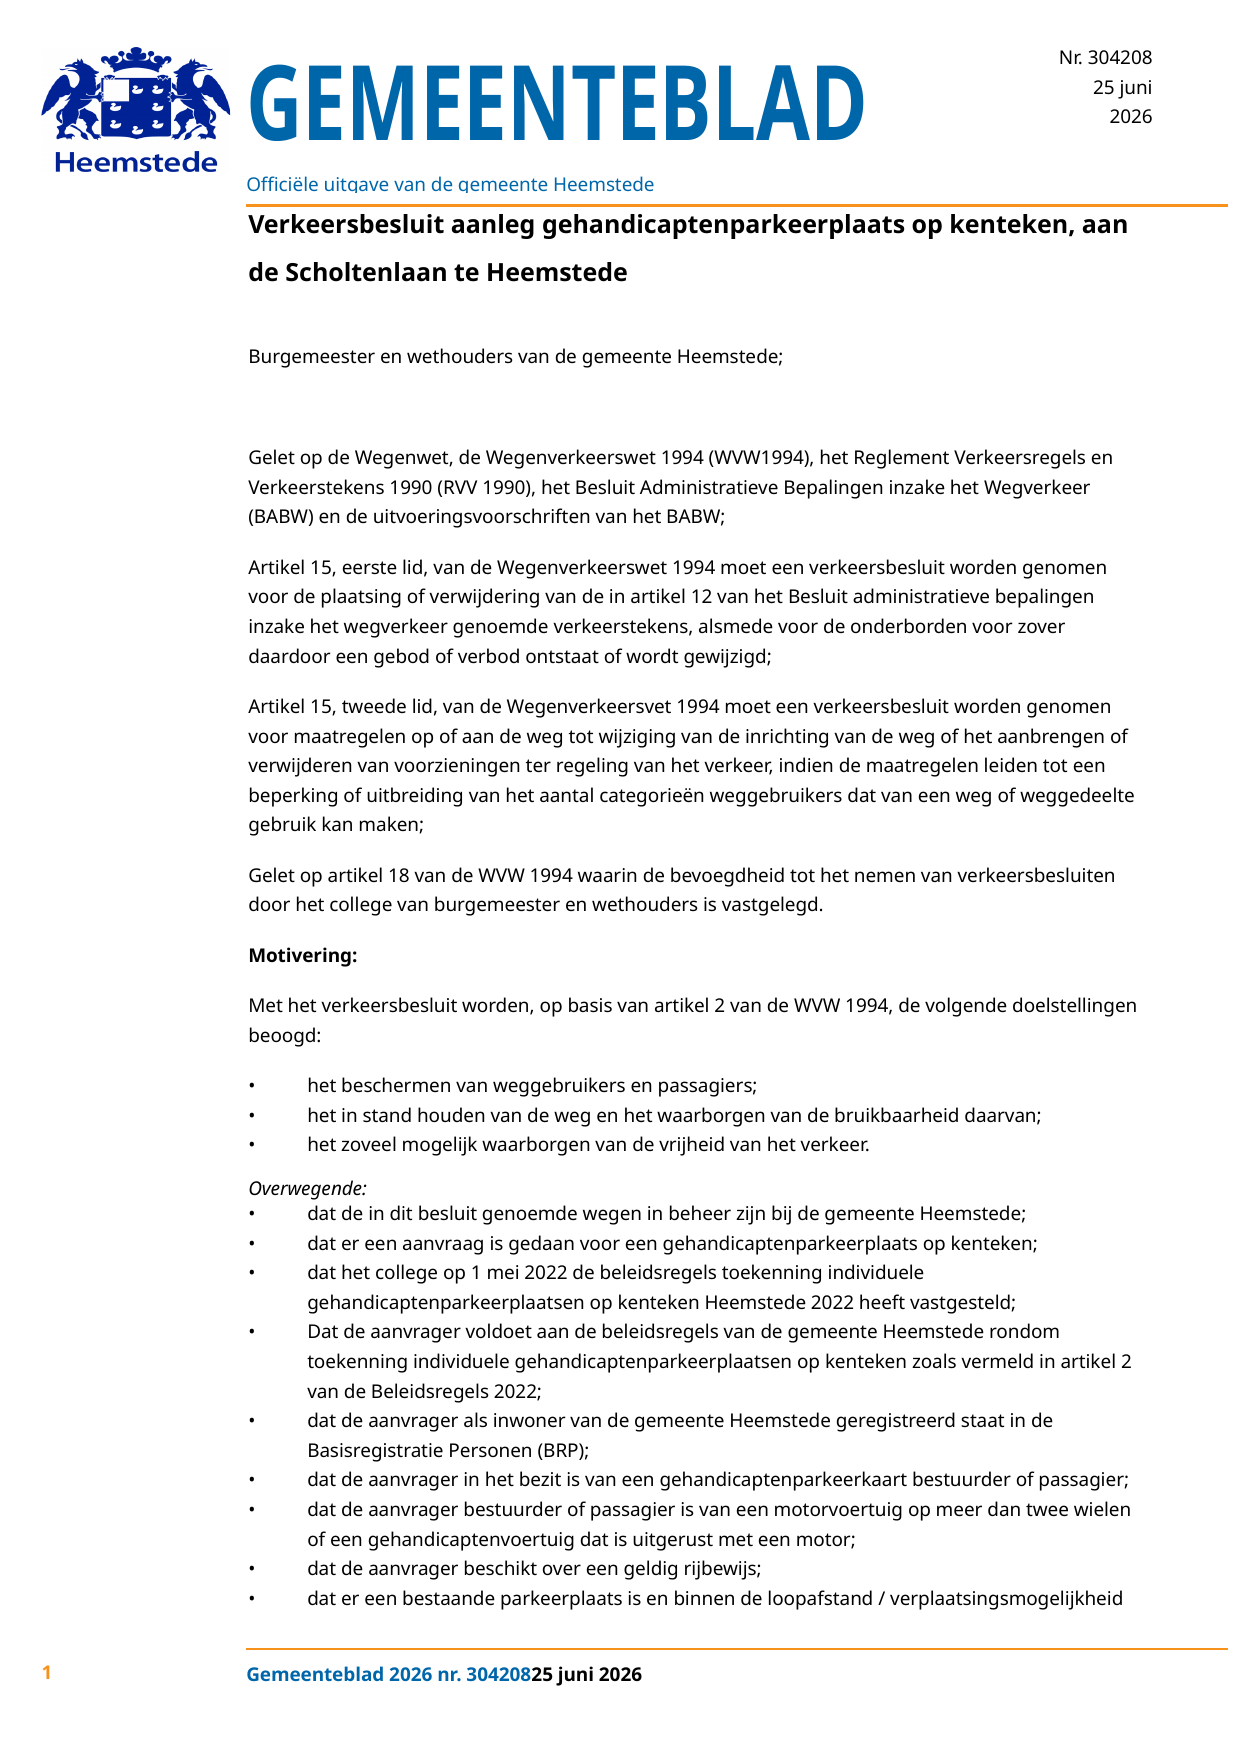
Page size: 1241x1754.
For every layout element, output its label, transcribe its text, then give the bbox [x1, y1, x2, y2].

text Artikel 15, eerste lid, van de Wegenverkeerswet 1994 moet een verkeersbesluit worden genomen voor de plaatsing of verwijdering van de in artikel 12 van het Besluit administratieve bepalingen inzake het wegverkeer genoemde verkeerstekens, alsmede voor de onderborden voor zover daardoor een gebod of verbod ontstaat of wordt gewijzigd; [248, 554, 1152, 668]
text Met het verkeersbesluit worden, op basis van artikel 2 van de WVW 1994, de volgende doelstellingen beoogd: [248, 992, 1152, 1048]
text Gelet op artikel 18 van de WVW 1994 waarin de bevoegdheid tot het nemen van verkeersbesluiten door het college van burgemeester en wethouders is vastgelegd. [248, 862, 1152, 917]
list dat de aanvrager beschikt over een geldig rijbewijs; [248, 1555, 1152, 1581]
list dat de in dit besluit genoemde wegen in beheer zijn bij de gemeente Heemstede; [248, 1200, 1152, 1226]
list dat de aanvrager als inwoner van de gemeente Heemstede geregistreerd staat in de Basisregistratie Personen (BRP); [248, 1407, 1152, 1463]
list dat er een bestaande parkeerplaats is en binnen de loopafstand / verplaatsingsmogelijkheid [248, 1585, 1152, 1611]
list het in stand houden van de weg en het waarborgen van de bruikbaarheid daarvan; [248, 1102, 1152, 1128]
list dat er een aanvraag is gedaan voor een gehandicaptenparkeerplaats op kenteken; [248, 1230, 1152, 1256]
list dat de aanvrager bestuurder of passagier is van een motorvoertuig op meer dan twee wielen of een gehandicaptenvoertuig dat is uitgerust met een motor; [248, 1496, 1152, 1552]
text Artikel 15, tweede lid, van de Wegenverkeersvet 1994 moet een verkeersbesluit worden genomen voor maatregelen op of aan de weg tot wijziging van de inrichting van de weg of het aanbrengen of verwijderen van voorzieningen ter regeling van het verkeer, indien de maatregelen leiden tot een beperking of uitbreiding van het aantal categorieën weggebruikers dat van een weg of weggedeelte gebruik kan maken; [248, 693, 1152, 837]
list het zoveel mogelijk waarborgen van de vrijheid van het verkeer. [248, 1132, 1152, 1157]
list dat de aanvrager in het bezit is van een gehandicaptenparkeerkaart bestuurder of passagier; [248, 1467, 1152, 1492]
text Gelet op de Wegenwet, de Wegenverkeerswet 1994 (WVW1994), het Reglement Verkeersregels en Verkeerstekens 1990 (RVV 1990), het Besluit Administratieve Bepalingen inzake het Wegverkeer (BABW) en de uitvoeringsvoorschriften van het BABW; [248, 444, 1152, 529]
text Overwegende: [248, 1175, 1152, 1200]
list het beschermen van weggebruikers en passagiers; [248, 1072, 1152, 1098]
text Motivering: [248, 942, 1152, 968]
list Dat de aanvrager voldoet aan de beleidsregels van de gemeente Heemstede rondom toekenning individuele gehandicaptenparkeerplaatsen op kenteken zoals vermeld in artikel 2 van de Beleidsregels 2022; [248, 1319, 1152, 1404]
text Verkeersbesluit aanleg gehandicaptenparkeerplaats op kenteken, aan de Scholtenlaan te Heemstede [248, 207, 1152, 288]
picture [41, 47, 231, 172]
text Burgemeester en wethouders van de gemeente Heemstede; [248, 344, 1152, 369]
list dat het college op 1 mei 2022 de beleidsregels toekenning individuele gehandicaptenparkeerplaatsen op kenteken Heemstede 2022 heeft vastgesteld; [248, 1259, 1152, 1315]
